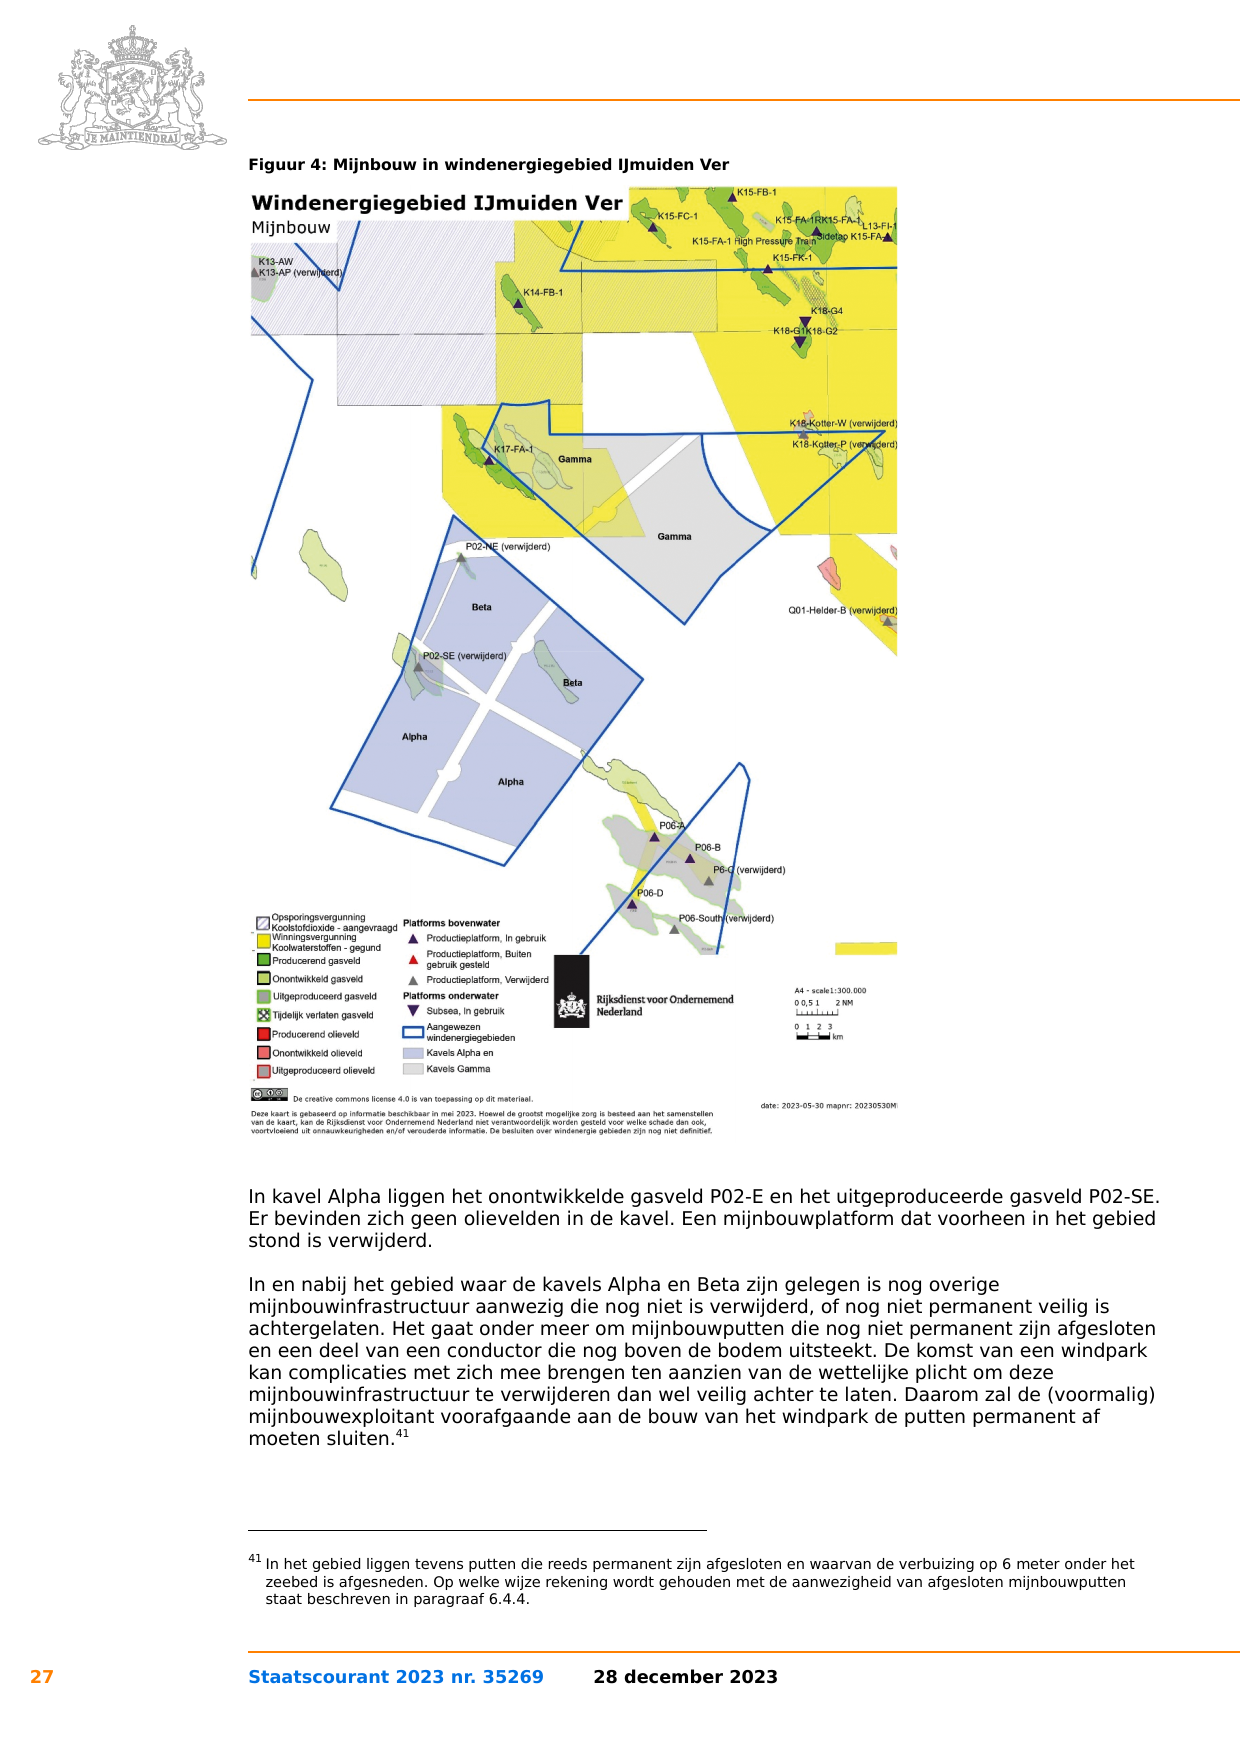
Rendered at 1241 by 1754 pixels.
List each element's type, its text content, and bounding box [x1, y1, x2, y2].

text In het gebied liggen tevens putten die reeds permanent zijn afgesloten en waarvan de verbuizing op 6 meter onder het zeebed is afgesneden. Op welke wijze rekening wordt gehouden met de aanwezigheid van afgesloten mijnbouwputten staat beschreven in paragraaf 6.4.4. [248, 1552, 1163, 1608]
text Figuur 4: Mijnbouw in windenergiegebied IJmuiden Ver [248, 156, 898, 174]
text In kavel Alpha liggen het onontwikkelde gasveld P02-E en het uitgeproduceerde gasveld P02-SE. Er bevinden zich geen olievelden in de kavel. Een mijnbouwplatform dat voorheen in het gebied stond is verwijderd. [248, 1186, 1163, 1252]
picture [248, 185, 898, 1143]
text In en nabij het gebied waar de kavels Alpha en Beta zijn gelegen is nog overige mijnbouwinfrastructuur aanwezig die nog niet is verwijderd, of nog niet permanent veilig is achtergelaten. Het gaat onder meer om mijnbouwputten die nog niet permanent zijn afgesloten en een deel van een conductor die nog boven de bodem uitsteekt. De komst van een windpark kan complicaties met zich mee brengen ten aanzien van de wettelijke plicht om deze mijnbouwinfrastructuur te verwijderen dan wel veilig achter te laten. Daarom zal de (voormalig) mijnbouwexploitant voorafgaande aan de bouw van het windpark de putten permanent af moeten sluiten. [248, 1274, 1163, 1450]
picture [38, 25, 227, 150]
